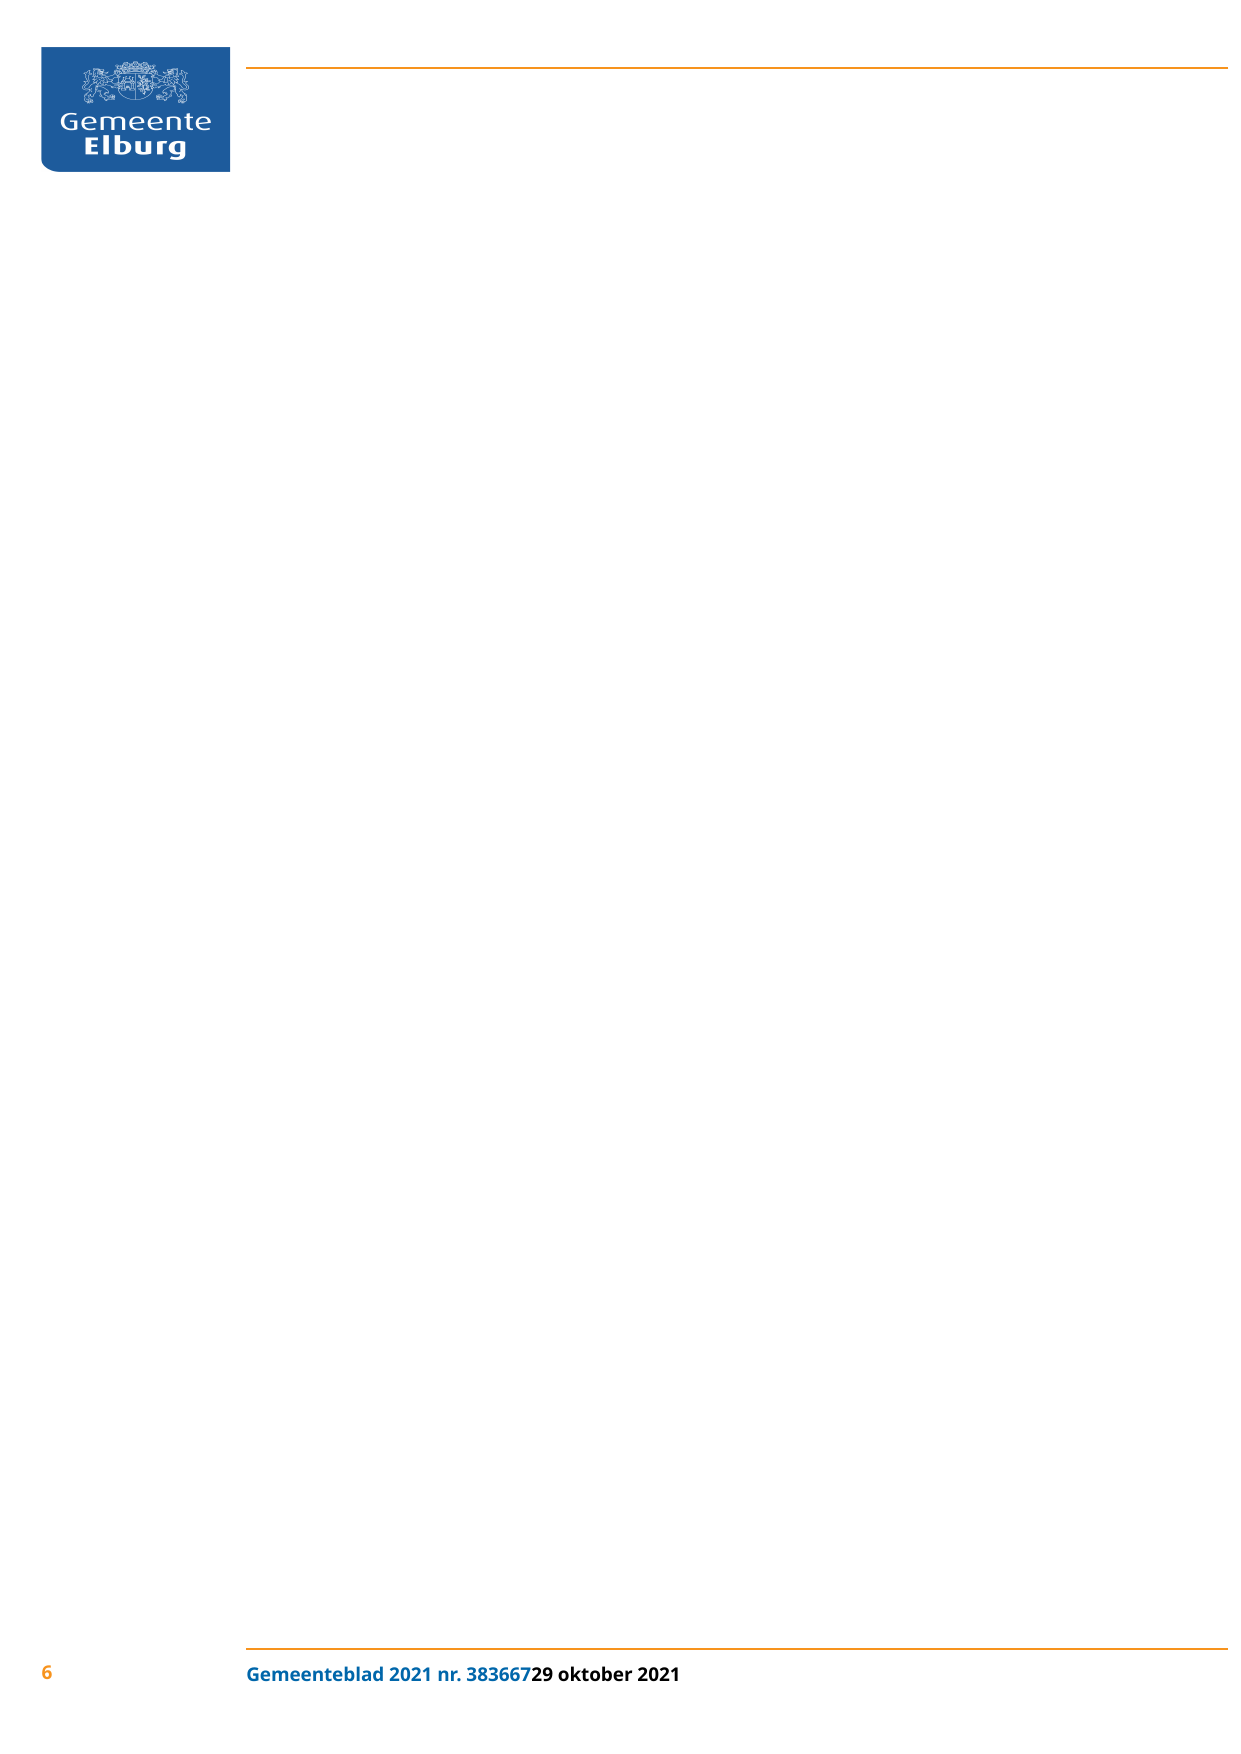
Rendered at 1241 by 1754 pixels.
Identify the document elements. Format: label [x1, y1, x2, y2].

picture [41, 47, 231, 172]
